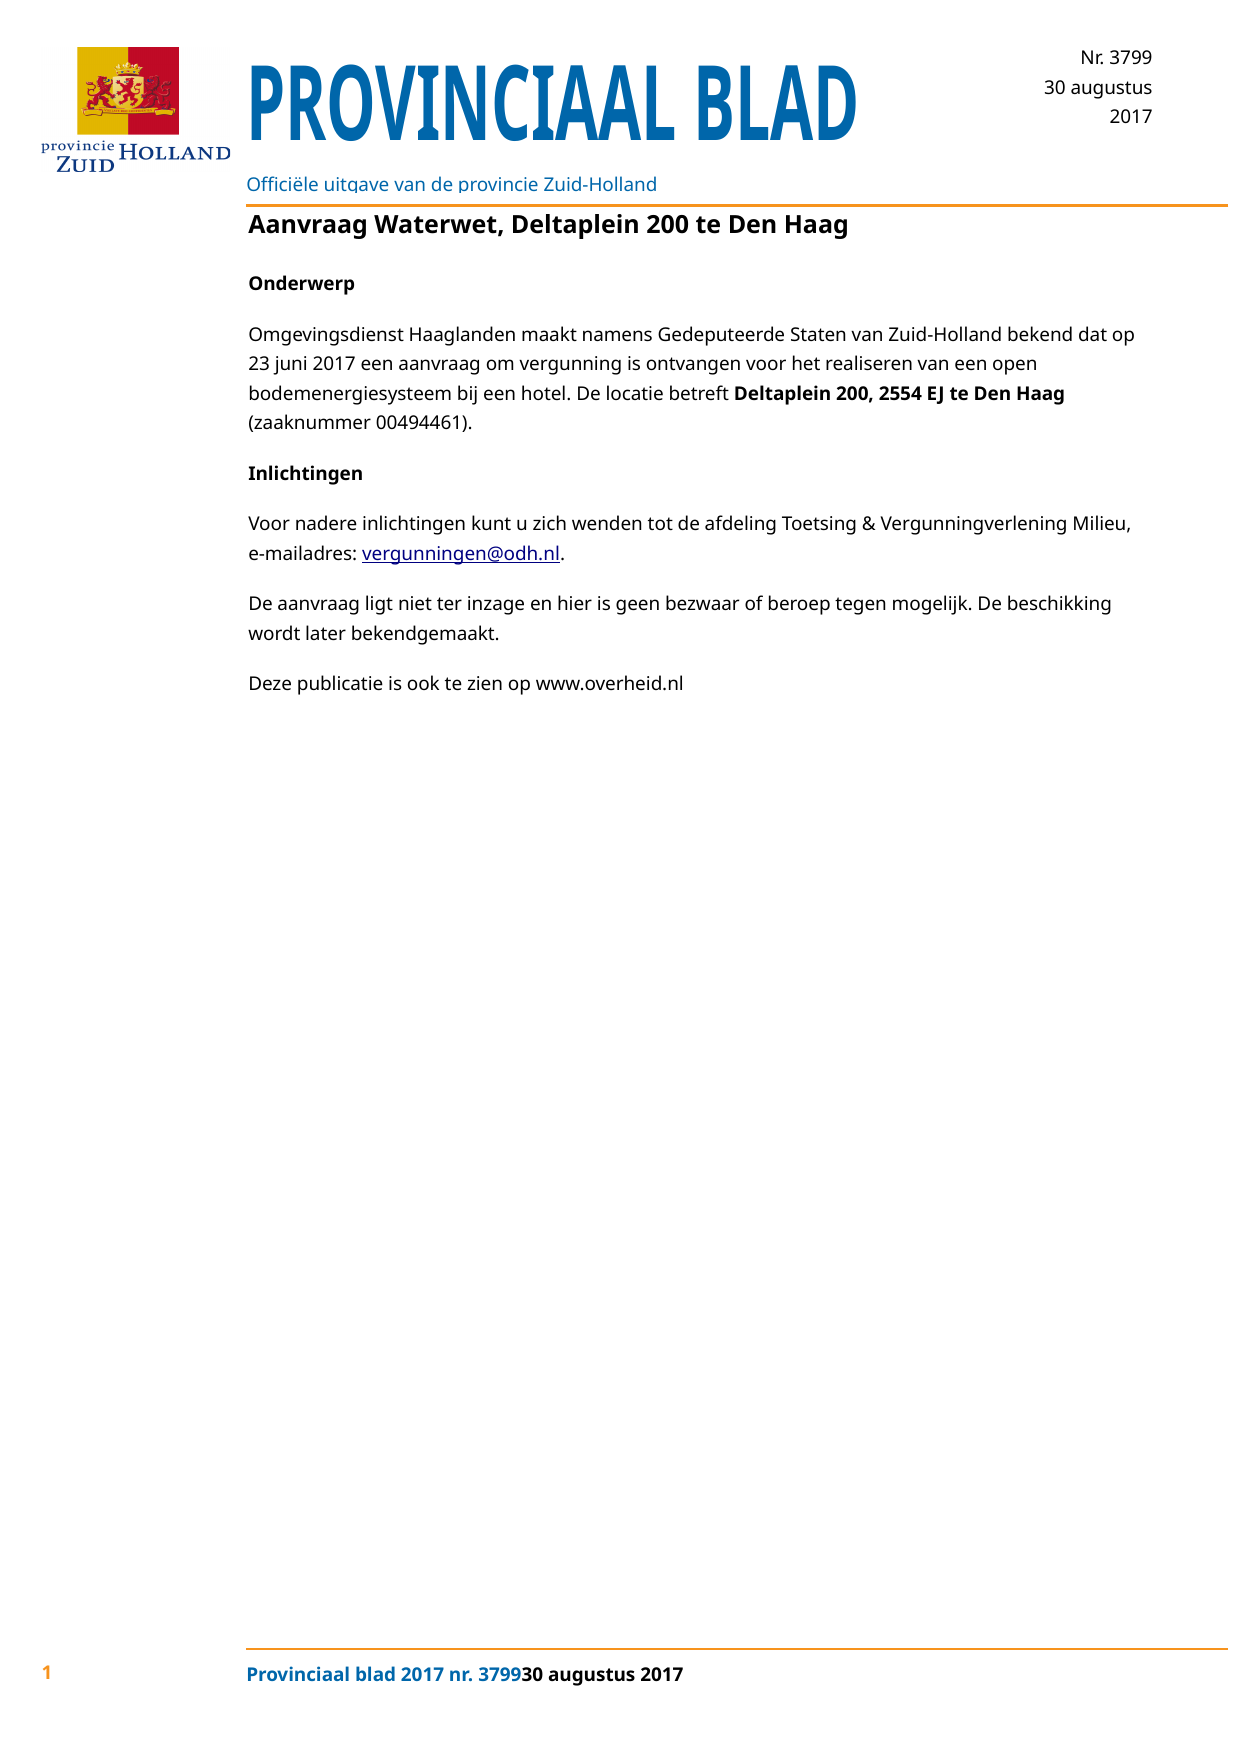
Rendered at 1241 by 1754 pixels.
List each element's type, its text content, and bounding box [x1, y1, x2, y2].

text Omgevingsdienst Haaglanden maakt namens Gedeputeerde Staten van Zuid-Holland bekend dat op 23 juni 2017 een aanvraag om vergunning is ontvangen voor het realiseren van een open bodemenergiesysteem bij een hotel. De locatie betreft Deltaplein 200, 2554 EJ te Den Haag (zaaknummer 00494461). [248, 321, 1152, 435]
picture [41, 47, 231, 172]
text De aanvraag ligt niet ter inzage en hier is geen bezwaar of beroep tegen mogelijk. De beschikking wordt later bekendgemaakt. [248, 590, 1152, 646]
text Inlichtingen [248, 460, 1152, 486]
text Aanvraag Waterwet, Deltaplein 200 te Den Haag [248, 207, 1152, 241]
text Voor nadere inlichtingen kunt u zich wenden tot de afdeling Toetsing & Vergunningverlening Milieu, e-mailadres: vergunningen@odh.nl. [248, 510, 1152, 566]
text Onderwerp [248, 270, 1152, 296]
text Deze publicatie is ook te zien op www.overheid.nl [248, 670, 1152, 696]
